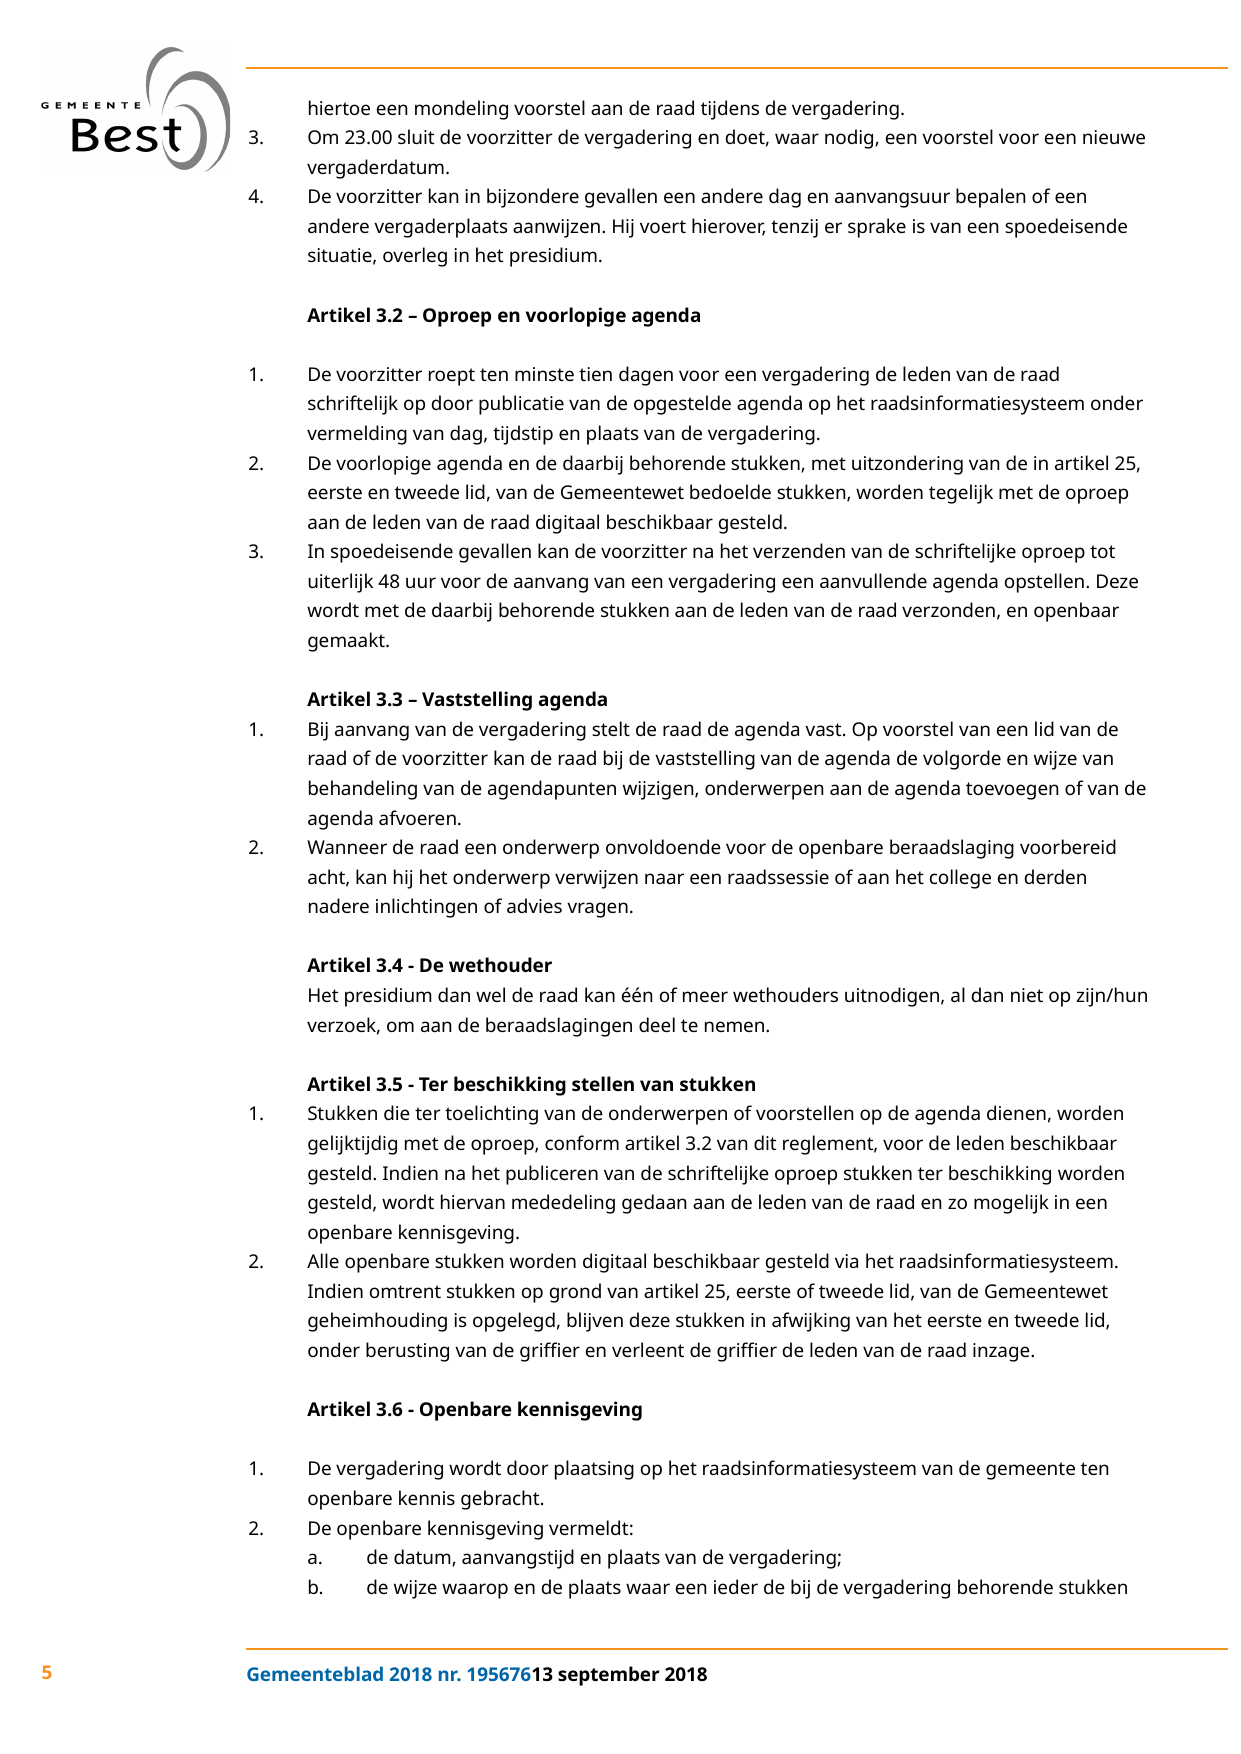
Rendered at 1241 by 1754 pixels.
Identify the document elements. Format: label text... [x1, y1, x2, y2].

list Alle openbare stukken worden digitaal beschikbaar gesteld via het raadsinformatiesysteem. [248, 1248, 1152, 1274]
picture [41, 47, 231, 172]
list De vergadering wordt door plaatsing op het raadsinformatiesysteem van de gemeente ten openbare kennis gebracht. [248, 1456, 1152, 1511]
list Stukken die ter toelichting van de onderwerpen of voorstellen op de agenda dienen, worden gelijktijdig met de oproep, conform artikel 3.2 van dit reglement, voor de leden beschikbaar gesteld. Indien na het publiceren van de schriftelijke oproep stukken ter beschikking worden gesteld, wordt hiervan mededeling gedaan aan de leden van de raad en zo mogelijk in een openbare kennisgeving. [248, 1101, 1152, 1245]
list Artikel 3.6 - Openbare kennisgeving [248, 1396, 1152, 1422]
list de datum, aanvangstijd en plaats van de vergadering; [307, 1544, 1152, 1570]
list Artikel 3.3 – Vaststelling agenda [248, 686, 1152, 712]
list Artikel 3.2 – Oproep en voorlopige agenda [248, 302, 1152, 328]
list Wanneer de raad een onderwerp onvoldoende voor de openbare beraadslaging voorbereid acht, kan hij het onderwerp verwijzen naar een raadssessie of aan het college en derden nadere inlichtingen of advies vragen. [248, 834, 1152, 919]
list De voorzitter kan in bijzondere gevallen een andere dag en aanvangsuur bepalen of een andere vergaderplaats aanwijzen. Hij voert hierover, tenzij er sprake is van een spoedeisende situatie, overleg in het presidium. [248, 183, 1152, 268]
list hiertoe een mondeling voorstel aan de raad tijdens de vergadering. [248, 95, 1152, 121]
list Indien omtrent stukken op grond van artikel 25, eerste of tweede lid, van de Gemeentewet geheimhouding is opgelegd, blijven deze stukken in afwijking van het eerste en tweede lid, onder berusting van de griffier en verleent de griffier de leden van de raad inzage. [248, 1278, 1152, 1363]
list Bij aanvang van de vergadering stelt de raad de agenda vast. Op voorstel van een lid van de raad of de voorzitter kan de raad bij de vaststelling van de agenda de volgorde en wijze van behandeling van de agendapunten wijzigen, onderwerpen aan de agenda toevoegen of van de agenda afvoeren. [248, 716, 1152, 831]
list De voorlopige agenda en de daarbij behorende stukken, met uitzondering van de in artikel 25, eerste en tweede lid, van de Gemeentewet bedoelde stukken, worden tegelijk met de oproep aan de leden van de raad digitaal beschikbaar gesteld. [248, 450, 1152, 535]
list Het presidium dan wel de raad kan één of meer wethouders uitnodigen, al dan niet op zijn/hun verzoek, om aan de beraadslagingen deel te nemen. [248, 982, 1152, 1038]
list In spoedeisende gevallen kan de voorzitter na het verzenden van de schriftelijke oproep tot uiterlijk 48 uur voor de aanvang van een vergadering een aanvullende agenda opstellen. Deze wordt met de daarbij behorende stukken aan de leden van de raad verzonden, en openbaar gemaakt. [248, 538, 1152, 653]
list de wijze waarop en de plaats waar een ieder de bij de vergadering behorende stukken [307, 1574, 1152, 1600]
list Artikel 3.5 - Ter beschikking stellen van stukken [248, 1071, 1152, 1097]
list De voorzitter roept ten minste tien dagen voor een vergadering de leden van de raad schriftelijk op door publicatie van de opgestelde agenda op het raadsinformatiesysteem onder vermelding van dag, tijdstip en plaats van de vergadering. [248, 361, 1152, 446]
list Om 23.00 sluit de voorzitter de vergadering en doet, waar nodig, een voorstel voor een nieuwe vergaderdatum. [248, 124, 1152, 180]
list Artikel 3.4 - De wethouder [248, 953, 1152, 978]
list De openbare kennisgeving vermeldt: [248, 1515, 1152, 1541]
